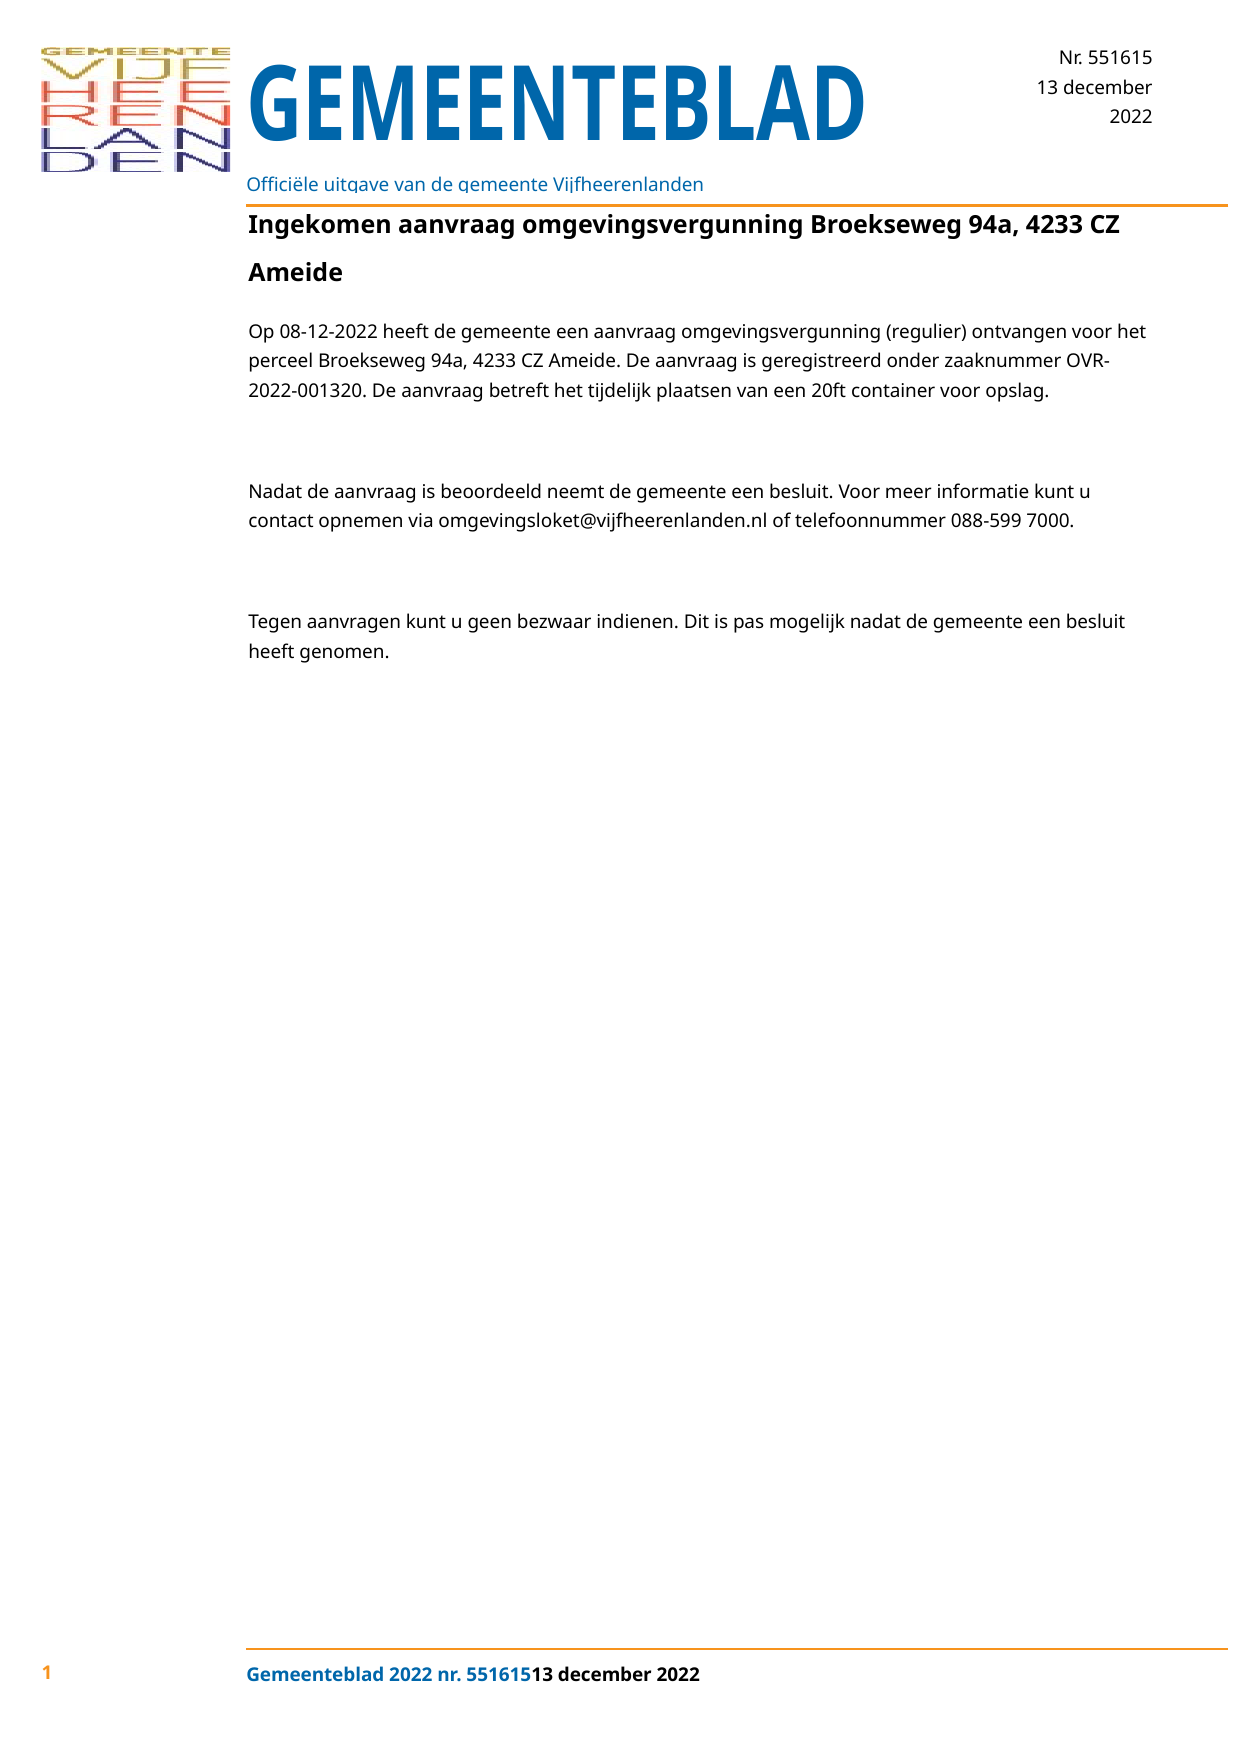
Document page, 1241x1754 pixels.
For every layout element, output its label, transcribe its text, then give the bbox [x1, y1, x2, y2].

text Ingekomen aanvraag omgevingsvergunning Broekseweg 94a, 4233 CZ Ameide [248, 207, 1152, 288]
picture [41, 47, 231, 172]
text Op 08-12-2022 heeft de gemeente een aanvraag omgevingsvergunning (regulier) ontvangen voor het perceel Broekseweg 94a, 4233 CZ Ameide. De aanvraag is geregistreerd onder zaaknummer OVR-2022-001320. De aanvraag betreft het tijdelijk plaatsen van een 20ft container voor opslag. [248, 318, 1152, 403]
text Tegen aanvragen kunt u geen bezwaar indienen. Dit is pas mogelijk nadat de gemeente een besluit heeft genomen. [248, 608, 1152, 664]
text Nadat de aanvraag is beoordeeld neemt de gemeente een besluit. Voor meer informatie kunt u contact opnemen via omgevingsloket@vijfheerenlanden.nl of telefoonnummer 088-599 7000. [248, 478, 1152, 533]
